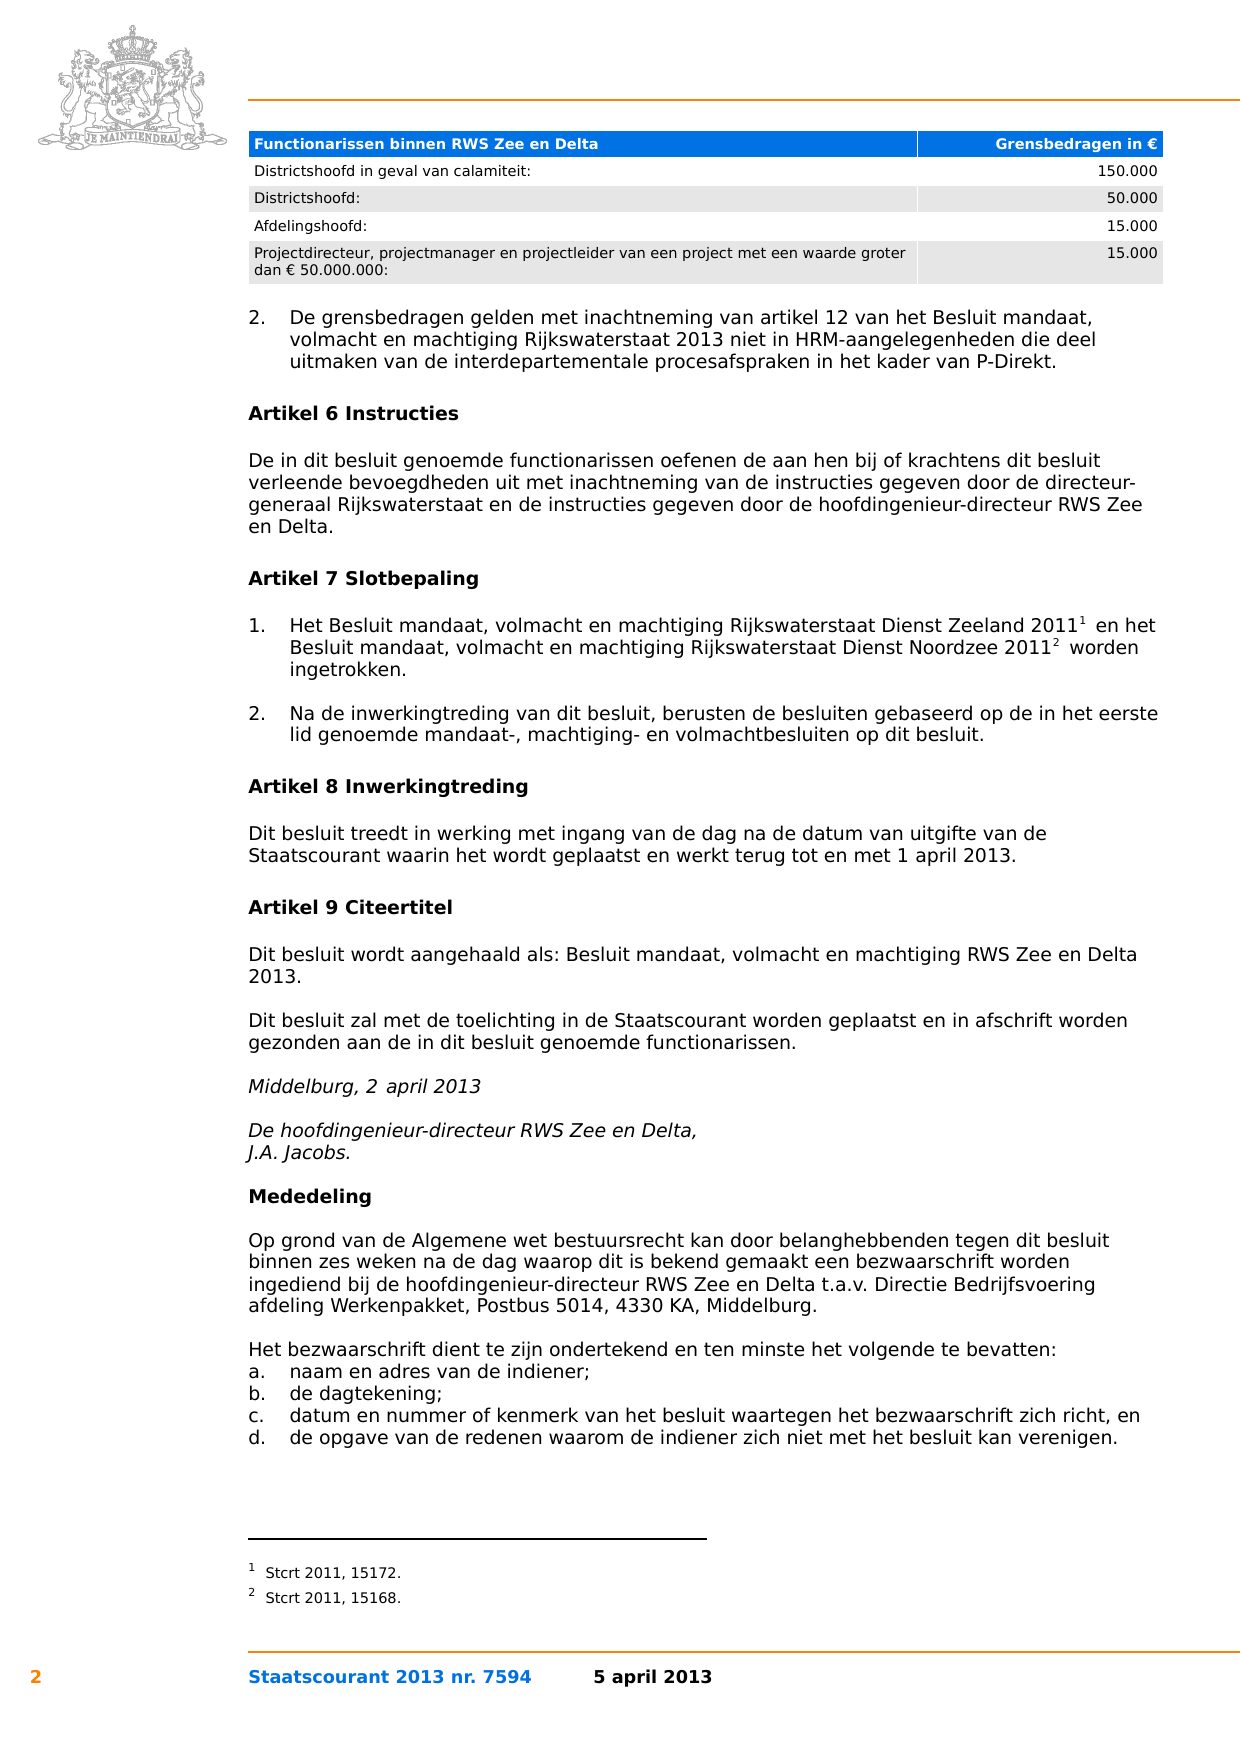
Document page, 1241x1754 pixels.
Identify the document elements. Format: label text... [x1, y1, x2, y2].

table_cell Afdelingshoofd: [249, 213, 917, 239]
text De in dit besluit genoemde functionarissen oefenen de aan hen bij of krachtens dit besluit verleende bevoegdheden uit met inachtneming van de instructies gegeven door de directeur-generaal Rijkswaterstaat en de instructies gegeven door de hoofdingenieur-directeur RWS Zee en Delta. [248, 450, 1163, 538]
text Stcrt 2011, 15172. [248, 1561, 1163, 1583]
table_cell 50.000 [918, 186, 1163, 212]
text d. de opgave van de redenen waarom de indiener zich niet met het besluit kan verenigen. [248, 1427, 1163, 1449]
text a. naam en adres van de indiener; [248, 1361, 1163, 1383]
text Dit besluit treedt in werking met ingang van de dag na de datum van uitgifte van de Staatscourant waarin het wordt geplaatst en werkt terug tot en met 1 april 2013. [248, 823, 1163, 867]
text c. datum en nummer of kenmerk van het besluit waartegen het bezwaarschrift zich richt, en [248, 1405, 1163, 1427]
subtitle Artikel 8 Inwerkingtreding [248, 776, 1163, 798]
table_cell Projectdirecteur, projectmanager en projectleider van een project met een waarde groter dan € 50.000.000: [249, 241, 917, 284]
table_header Functionarissen binnen RWS Zee en Delta [249, 131, 917, 157]
table_header Grensbedragen in € [918, 131, 1163, 157]
picture [38, 25, 227, 150]
text Dit besluit zal met de toelichting in de Staatscourant worden geplaatst en in afschrift worden gezonden aan de in dit besluit genoemde functionarissen. [248, 1010, 1163, 1054]
text b. de dagtekening; [248, 1383, 1163, 1405]
subtitle Artikel 7 Slotbepaling [248, 568, 1163, 589]
subtitle Artikel 9 Citeertitel [248, 897, 1163, 919]
text Het bezwaarschrift dient te zijn ondertekend en ten minste het volgende te bevatten: [248, 1339, 1163, 1361]
table_cell Districtshoofd: [249, 186, 917, 212]
text Mededeling [248, 1186, 1163, 1208]
text 1. Het Besluit mandaat, volmacht en machtiging Rijkswaterstaat Dienst Zeeland 2011 en het Besluit mandaat, volmacht en machtiging Rijkswaterstaat Dienst Noordzee 2011 worden ingetrokken. [248, 614, 1163, 681]
text Stcrt 2011, 15168. [248, 1586, 1163, 1608]
table_cell 150.000 [918, 158, 1163, 185]
text 2. De grensbedragen gelden met inachtneming van artikel 12 van het Besluit mandaat, volmacht en machtiging Rijkswaterstaat 2013 niet in HRM-aangelegenheden die deel uitmaken van de interdepartementale procesafspraken in het kader van P-Direkt. [248, 307, 1163, 373]
text 2. Na de inwerkingtreding van dit besluit, berusten de besluiten gebaseerd op de in het eerste lid genoemde mandaat-, machtiging- en volmachtbesluiten op dit besluit. [248, 702, 1163, 746]
text Op grond van de Algemene wet bestuursrecht kan door belanghebbenden tegen dit besluit binnen zes weken na de dag waarop dit is bekend gemaakt een bezwaarschrift worden ingediend bij de hoofdingenieur-directeur RWS Zee en Delta t.a.v. Directie Bedrijfsvoering afdeling Werkenpakket, Postbus 5014, 4330 KA, Middelburg. [248, 1229, 1163, 1317]
text De hoofdingenieur-directeur RWS Zee en Delta, J.A. Jacobs. [248, 1120, 1163, 1164]
text Dit besluit wordt aangehaald als: Besluit mandaat, volmacht en machtiging RWS Zee en Delta 2013. [248, 944, 1163, 988]
table_cell Districtshoofd in geval van calamiteit: [249, 158, 917, 185]
table_cell 15.000 [918, 241, 1163, 284]
table_cell 15.000 [918, 213, 1163, 239]
text Middelburg, 2 april 2013 [248, 1076, 1163, 1098]
subtitle Artikel 6 Instructies [248, 403, 1163, 425]
